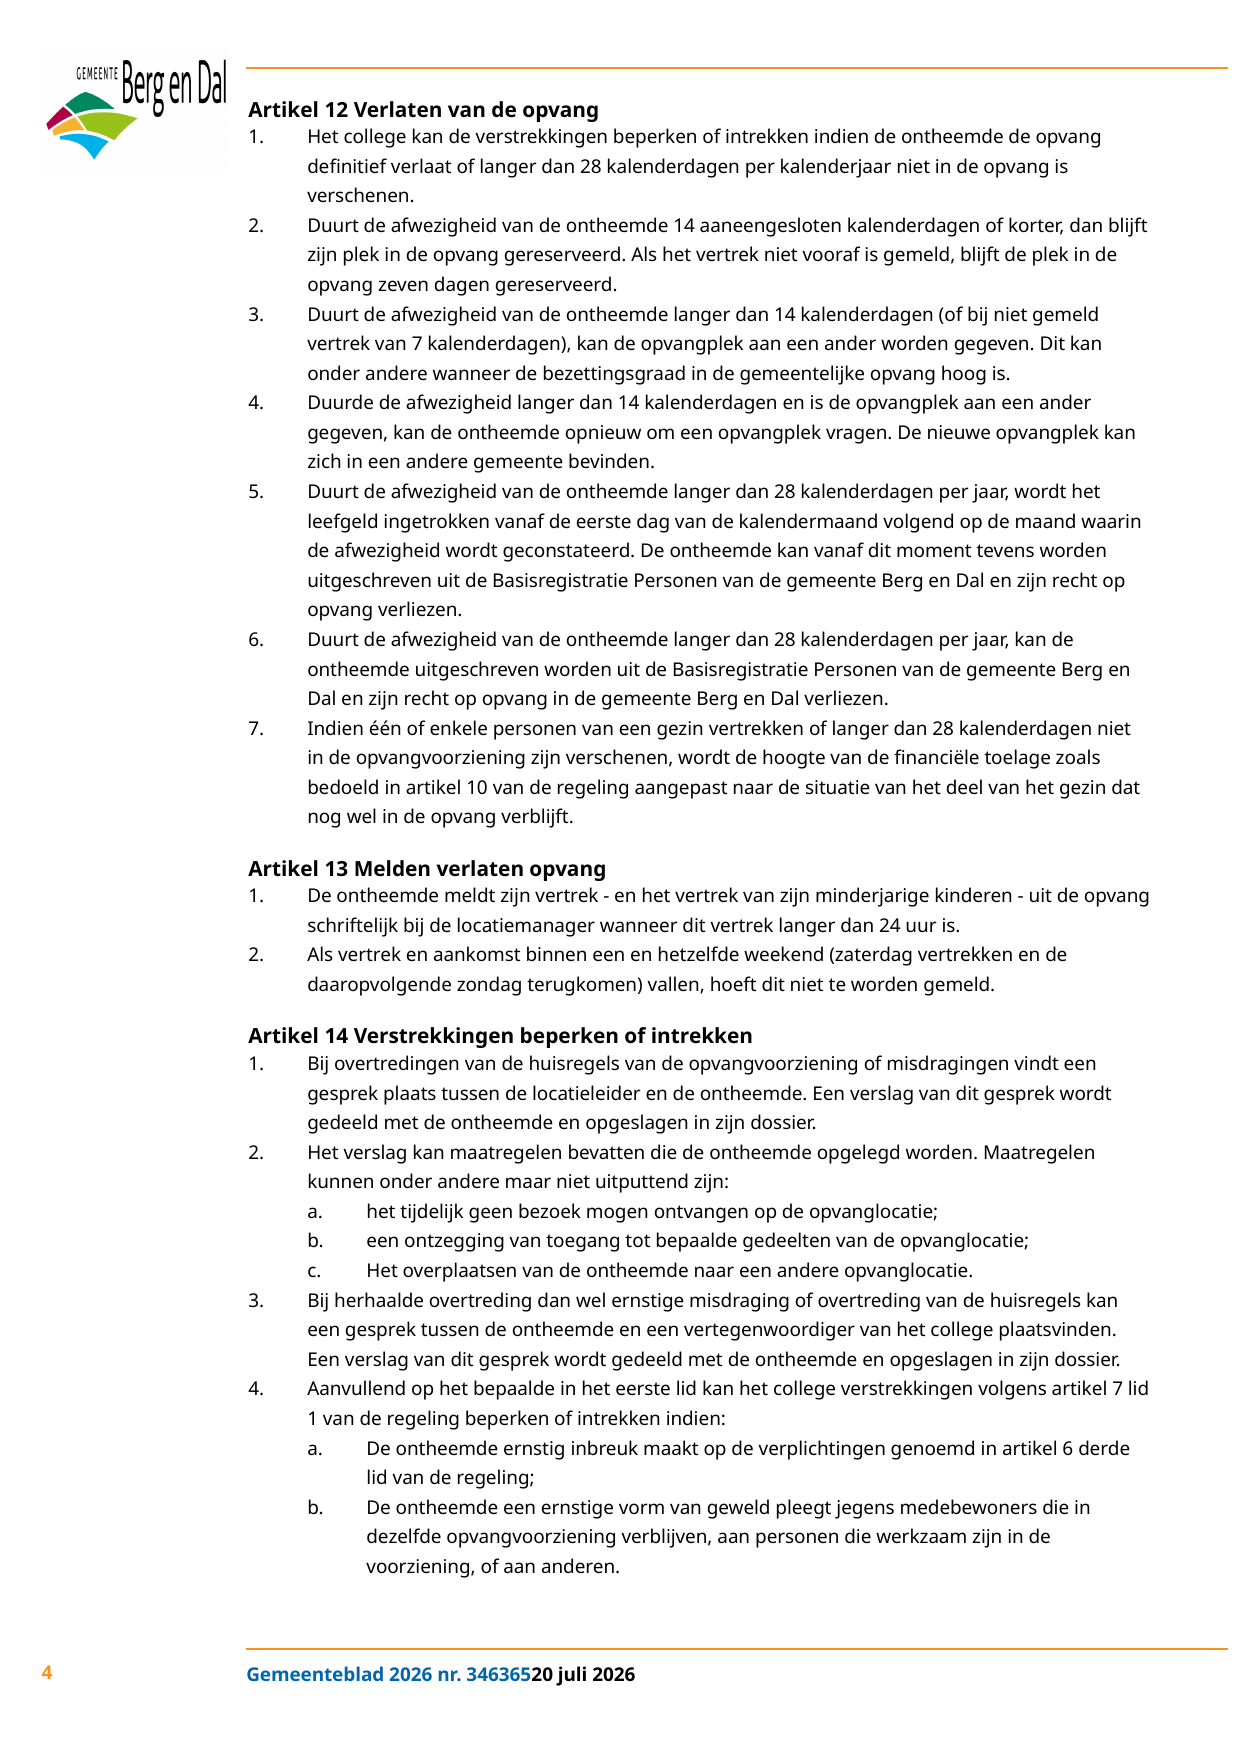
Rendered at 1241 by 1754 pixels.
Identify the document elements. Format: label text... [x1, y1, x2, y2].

list De ontheemde een ernstige vorm van geweld pleegt jegens medebewoners die in dezelfde opvangvoorziening verblijven, aan personen die werkzaam zijn in de voorziening, of aan anderen. [307, 1494, 1152, 1579]
list Het verslag kan maatregelen bevatten die de ontheemde opgelegd worden. Maatregelen kunnen onder andere maar niet uitputtend zijn: [248, 1139, 1152, 1194]
list Duurt de afwezigheid van de ontheemde 14 aaneengesloten kalenderdagen of korter, dan blijft zijn plek in de opvang gereserveerd. Als het vertrek niet vooraf is gemeld, blijft de plek in de opvang zeven dagen gereserveerd. [248, 212, 1152, 297]
list Bij herhaalde overtreding dan wel ernstige misdraging of overtreding van de huisregels kan een gesprek tussen de ontheemde en een vertegenwoordiger van het college plaatsvinden. Een verslag van dit gesprek wordt gedeeld met de ontheemde en opgeslagen in zijn dossier. [248, 1287, 1152, 1372]
list Indien één of enkele personen van een gezin vertrekken of langer dan 28 kalenderdagen niet in de opvangvoorziening zijn verschenen, wordt de hoogte van de financiële toelage zoals bedoeld in artikel 10 van de regeling aangepast naar de situatie van het deel van het gezin dat nog wel in de opvang verblijft. [248, 715, 1152, 829]
list het tijdelijk geen bezoek mogen ontvangen op de opvanglocatie; [307, 1198, 1152, 1224]
list Het college kan de verstrekkingen beperken of intrekken indien de ontheemde de opvang definitief verlaat of langer dan 28 kalenderdagen per kalenderjaar niet in de opvang is verschenen. [248, 123, 1152, 208]
list De ontheemde ernstig inbreuk maakt op de verplichtingen genoemd in artikel 6 derde lid van de regeling; [307, 1435, 1152, 1490]
text Artikel 14 Verstrekkingen beperken of intrekken [248, 1022, 1152, 1050]
list Duurt de afwezigheid van de ontheemde langer dan 28 kalenderdagen per jaar, wordt het leefgeld ingetrokken vanaf de eerste dag van de kalendermaand volgend op de maand waarin de afwezigheid wordt geconstateerd. De ontheemde kan vanaf dit moment tevens worden uitgeschreven uit de Basisregistratie Personen van de gemeente Berg en Dal en zijn recht op opvang verliezen. [248, 478, 1152, 622]
list Het overplaatsen van de ontheemde naar een andere opvanglocatie. [307, 1257, 1152, 1283]
list De ontheemde meldt zijn vertrek - en het vertrek van zijn minderjarige kinderen - uit de opvang schriftelijk bij de locatiemanager wanneer dit vertrek langer dan 24 uur is. [248, 882, 1152, 938]
list Als vertrek en aankomst binnen een en hetzelfde weekend (zaterdag vertrekken en de daaropvolgende zondag terugkomen) vallen, hoeft dit niet te worden gemeld. [248, 942, 1152, 997]
text Artikel 13 Melden verlaten opvang [248, 854, 1152, 882]
list een ontzegging van toegang tot bepaalde gedeelten van de opvanglocatie; [307, 1228, 1152, 1253]
list Aanvullend op het bepaalde in het eerste lid kan het college verstrekkingen volgens artikel 7 lid 1 van de regeling beperken of intrekken indien: [248, 1376, 1152, 1431]
list Bij overtredingen van de huisregels van de opvangvoorziening of misdragingen vindt een gesprek plaats tussen de locatieleider en de ontheemde. Een verslag van dit gesprek wordt gedeeld met de ontheemde en opgeslagen in zijn dossier. [248, 1050, 1152, 1135]
list Duurde de afwezigheid langer dan 14 kalenderdagen en is de opvangplek aan een ander gegeven, kan de ontheemde opnieuw om een opvangplek vragen. De nieuwe opvangplek kan zich in een andere gemeente bevinden. [248, 389, 1152, 474]
list Duurt de afwezigheid van de ontheemde langer dan 14 kalenderdagen (of bij niet gemeld vertrek van 7 kalenderdagen), kan de opvangplek aan een ander worden gegeven. Dit kan onder andere wanneer de bezettingsgraad in de gemeentelijke opvang hoog is. [248, 301, 1152, 386]
picture [41, 47, 231, 172]
text Artikel 12 Verlaten van de opvang [248, 95, 1152, 123]
list Duurt de afwezigheid van de ontheemde langer dan 28 kalenderdagen per jaar, kan de ontheemde uitgeschreven worden uit de Basisregistratie Personen van de gemeente Berg en Dal en zijn recht op opvang in de gemeente Berg en Dal verliezen. [248, 626, 1152, 711]
